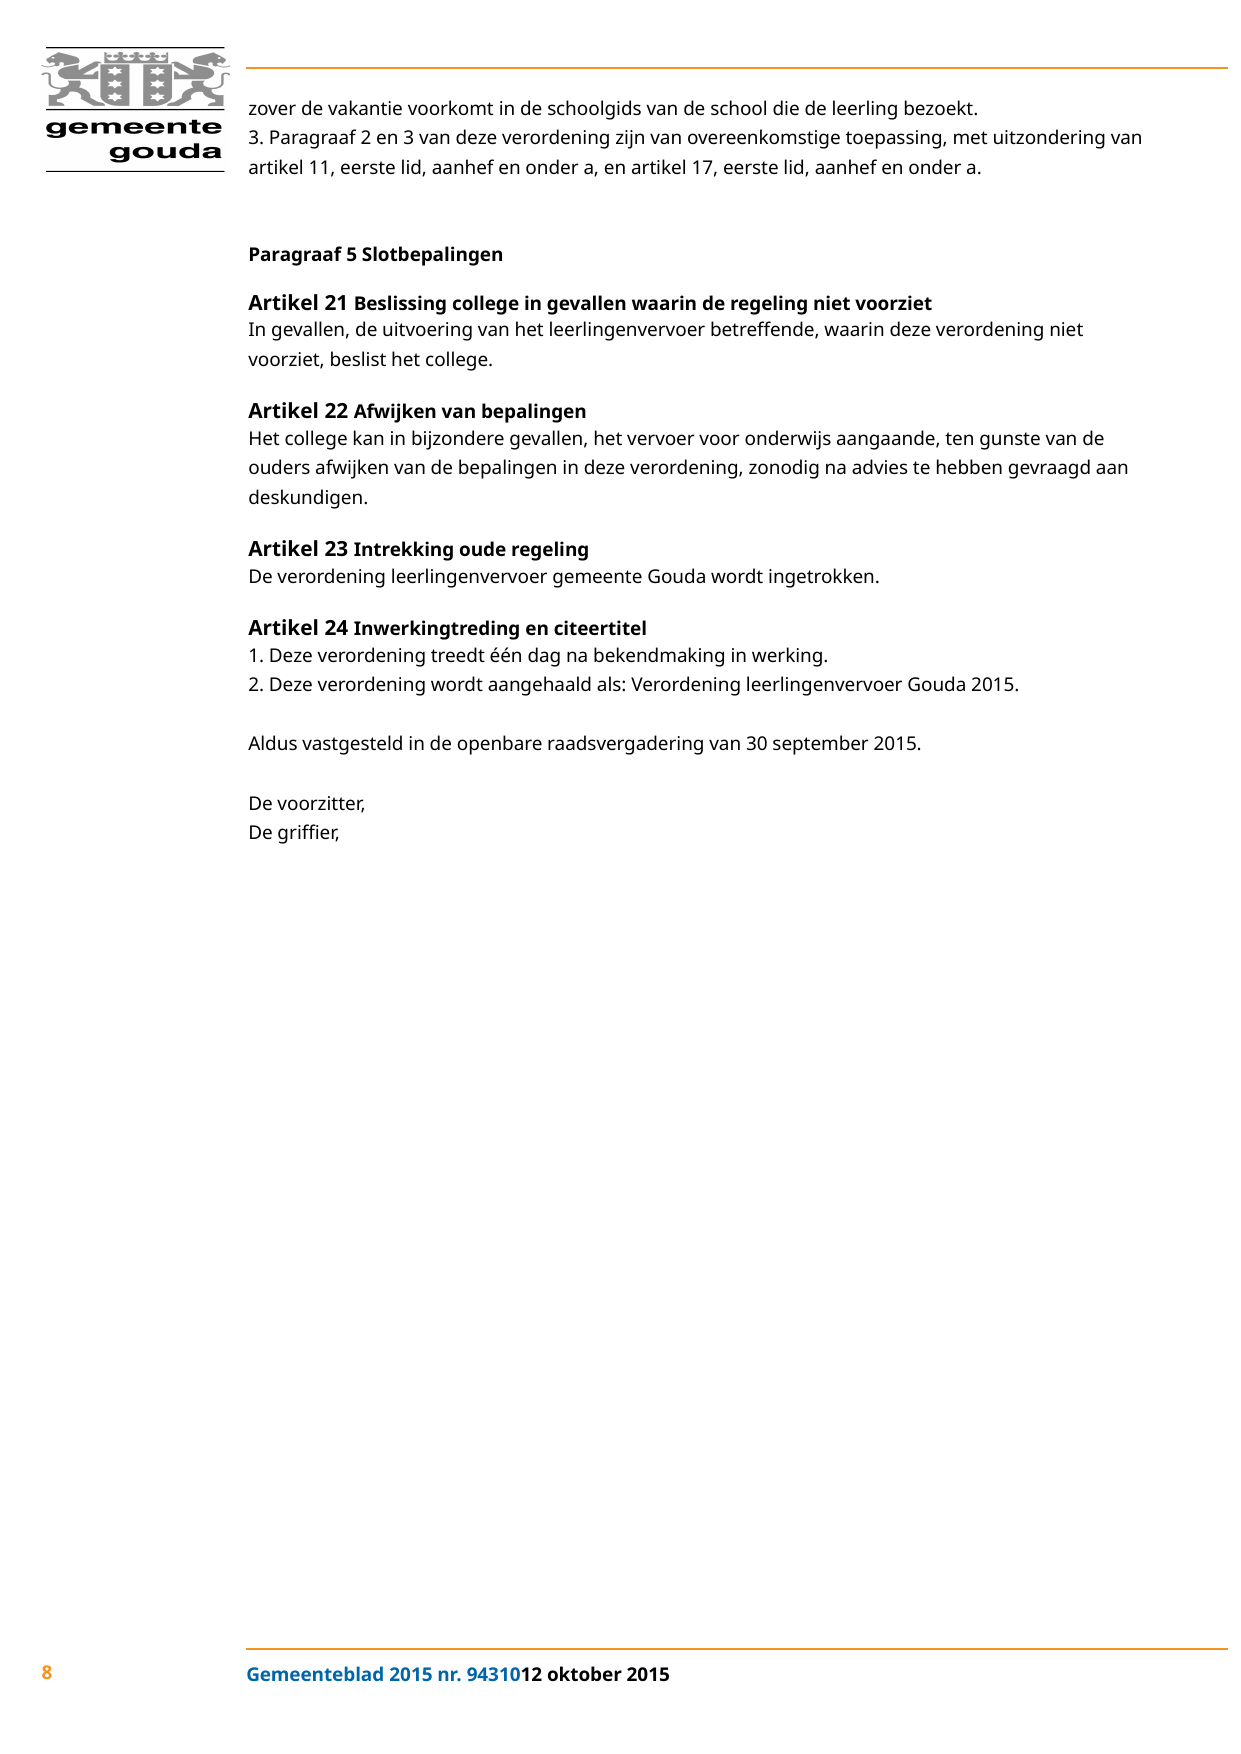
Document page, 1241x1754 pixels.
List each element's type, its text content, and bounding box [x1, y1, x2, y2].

text 3. Paragraaf 2 en 3 van deze verordening zijn van overeenkomstige toepassing, met uitzondering van artikel 11, eerste lid, aanhef en onder a, en artikel 17, eerste lid, aanhef en onder a. [248, 124, 1152, 180]
text De verordening leerlingenvervoer gemeente Gouda wordt ingetrokken. [248, 563, 1152, 589]
text Het college kan in bijzondere gevallen, het vervoer voor onderwijs aangaande, ten gunste van de ouders afwijken van de bepalingen in deze verordening, zonodig na advies te hebben gevraagd aan deskundigen. [248, 425, 1152, 510]
text Artikel 24 Inwerkingtreding en citeertitel [248, 613, 1152, 642]
text Artikel 22 Afwijken van bepalingen [248, 397, 1152, 425]
text Artikel 21 Beslissing college in gevallen waarin de regeling niet voorziet [248, 288, 1152, 317]
text De griffier, [248, 819, 1152, 845]
text In gevallen, de uitvoering van het leerlingenvervoer betreffende, waarin deze verordening niet voorziet, beslist het college. [248, 317, 1152, 372]
text 2. Deze verordening wordt aangehaald als: Verordening leerlingenvervoer Gouda 2015. [248, 671, 1152, 697]
text Artikel 23 Intrekking oude regeling [248, 534, 1152, 563]
picture [41, 47, 231, 172]
text De voorzitter, [248, 790, 1152, 816]
text Aldus vastgesteld in de openbare raadsvergadering van 30 september 2015. [248, 731, 1152, 756]
text Paragraaf 5 Slotbepalingen [248, 239, 1152, 267]
text zover de vakantie voorkomt in de schoolgids van de school die de leerling bezoekt. [248, 95, 1152, 121]
text 1. Deze verordening treedt één dag na bekendmaking in werking. [248, 642, 1152, 668]
